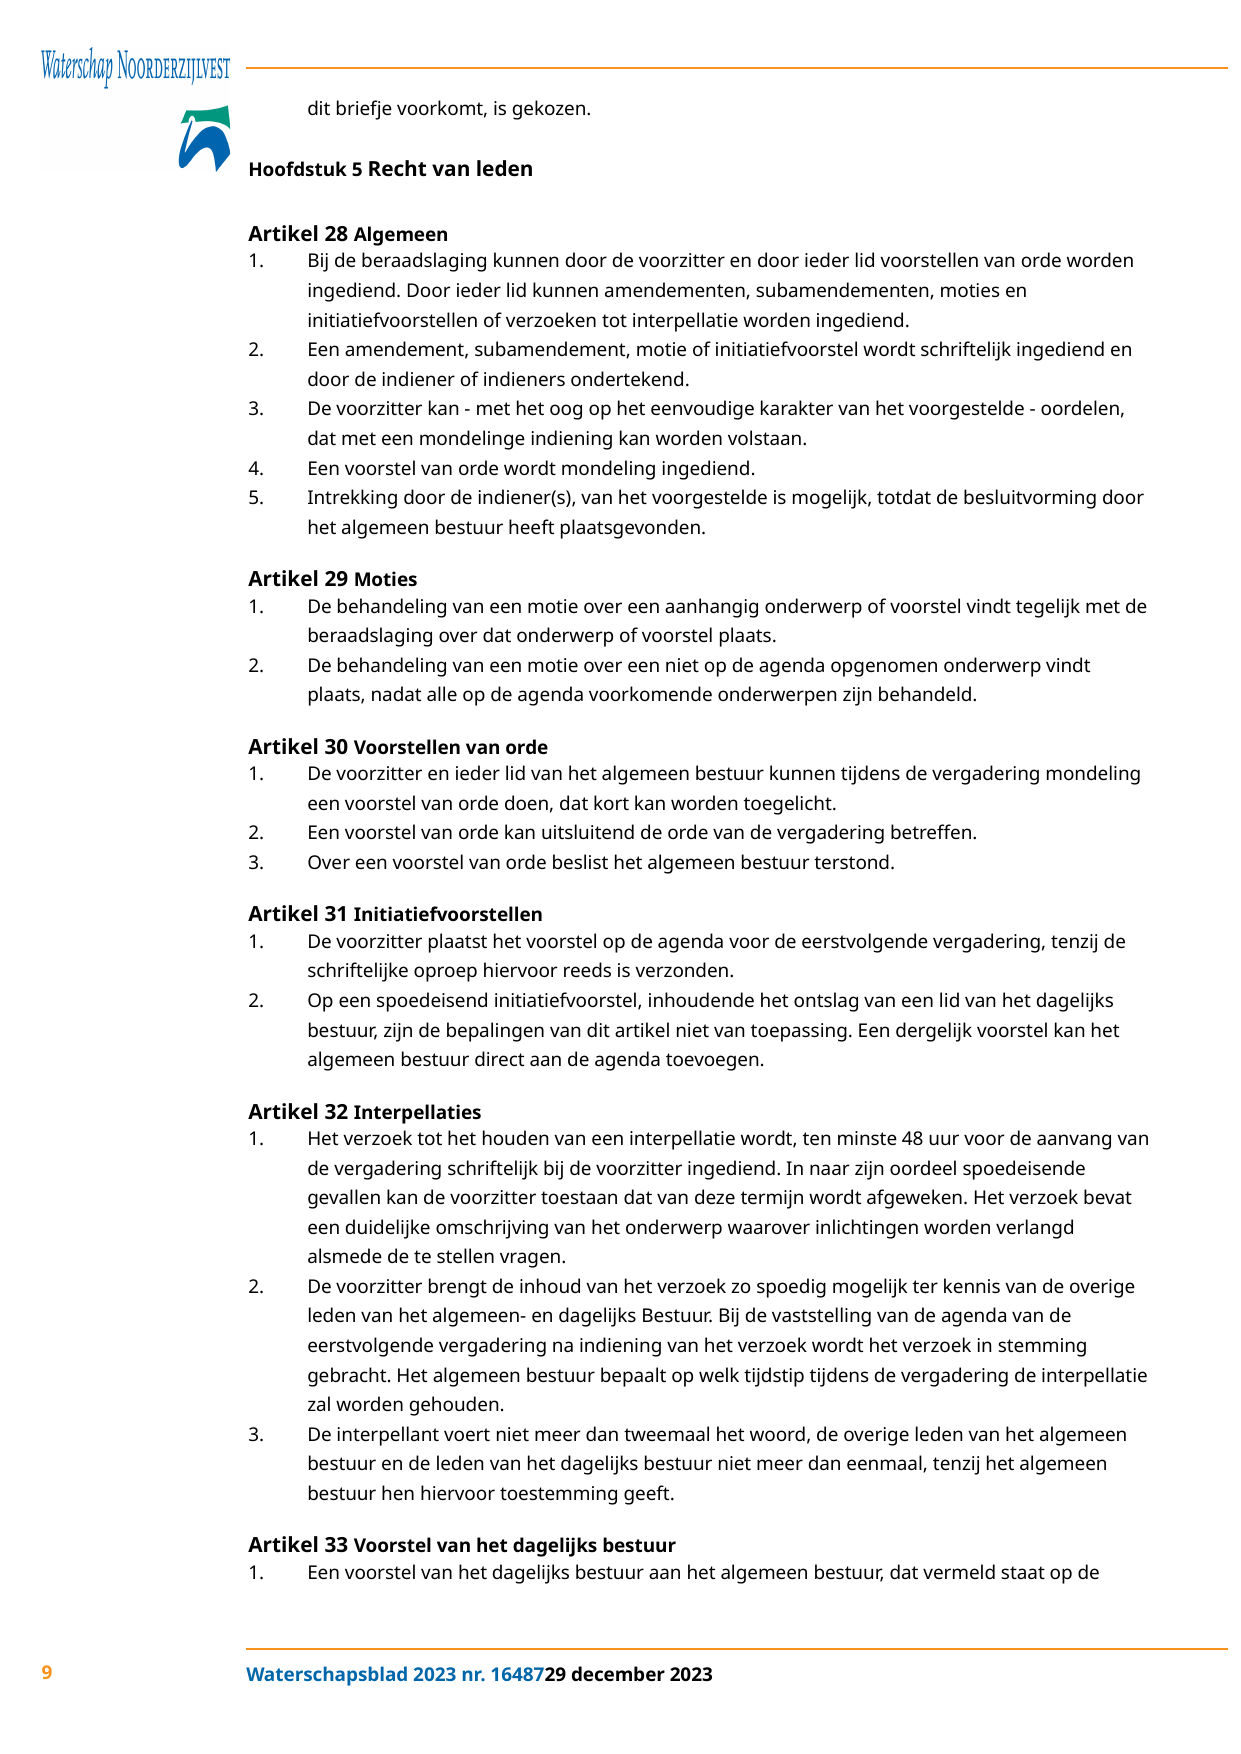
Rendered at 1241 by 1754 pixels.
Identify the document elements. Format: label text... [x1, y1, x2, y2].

list Het verzoek tot het houden van een interpellatie wordt, ten minste 48 uur voor de aanvang van de vergadering schriftelijk bij de voorzitter ingediend. In naar zijn oordeel spoedeisende gevallen kan de voorzitter toestaan dat van deze termijn wordt afgeweken. Het verzoek bevat een duidelijke omschrijving van het onderwerp waarover inlichtingen worden verlangd alsmede de te stellen vragen. [248, 1125, 1152, 1269]
list Een voorstel van orde kan uitsluitend de orde van de vergadering betreffen. [248, 819, 1152, 845]
text Artikel 29 Moties [248, 564, 1152, 593]
text Artikel 31 Initiatiefvoorstellen [248, 899, 1152, 928]
text Artikel 28 Algemeen [248, 219, 1152, 248]
text Artikel 33 Voorstel van het dagelijks bestuur [248, 1531, 1152, 1559]
list Een voorstel van het dagelijks bestuur aan het algemeen bestuur, dat vermeld staat op de [248, 1559, 1152, 1585]
text Artikel 30 Voorstellen van orde [248, 732, 1152, 760]
list De voorzitter en ieder lid van het algemeen bestuur kunnen tijdens de vergadering mondeling een voorstel van orde doen, dat kort kan worden toegelicht. [248, 760, 1152, 816]
list De behandeling van een motie over een niet op de agenda opgenomen onderwerp vindt plaats, nadat alle op de agenda voorkomende onderwerpen zijn behandeld. [248, 652, 1152, 707]
list Intrekking door de indiener(s), van het voorgestelde is mogelijk, totdat de besluitvorming door het algemeen bestuur heeft plaatsgevonden. [248, 484, 1152, 540]
list De voorzitter brengt de inhoud van het verzoek zo spoedig mogelijk ter kennis van de overige leden van het algemeen- en dagelijks Bestuur. Bij de vaststelling van de agenda van de eerstvolgende vergadering na indiening van het verzoek wordt het verzoek in stemming gebracht. Het algemeen bestuur bepaalt op welk tijdstip tijdens de vergadering de interpellatie zal worden gehouden. [248, 1273, 1152, 1417]
list Een amendement, subamendement, motie of initiatiefvoorstel wordt schriftelijk ingediend en door de indiener of indieners ondertekend. [248, 336, 1152, 392]
picture [41, 47, 231, 172]
list dit briefje voorkomt, is gekozen. [248, 95, 1152, 121]
list Bij de beraadslaging kunnen door de voorzitter en door ieder lid voorstellen van orde worden ingediend. Door ieder lid kunnen amendementen, subamendementen, moties en initiatiefvoorstellen of verzoeken tot interpellatie worden ingediend. [248, 248, 1152, 333]
list Op een spoedeisend initiatiefvoorstel, inhoudende het ontslag van een lid van het dagelijks bestuur, zijn de bepalingen van dit artikel niet van toepassing. Een dergelijk voorstel kan het algemeen bestuur direct aan de agenda toevoegen. [248, 987, 1152, 1072]
list De voorzitter kan - met het oog op het eenvoudige karakter van het voorgestelde - oordelen, dat met een mondelinge indiening kan worden volstaan. [248, 396, 1152, 451]
text Artikel 32 Interpellaties [248, 1097, 1152, 1125]
list De interpellant voert niet meer dan tweemaal het woord, de overige leden van het algemeen bestuur en de leden van het dagelijks bestuur niet meer dan eenmaal, tenzij het algemeen bestuur hen hiervoor toestemming geeft. [248, 1421, 1152, 1506]
text Hoofdstuk 5 Recht van leden [248, 154, 1152, 182]
list Een voorstel van orde wordt mondeling ingediend. [248, 455, 1152, 481]
list Over een voorstel van orde beslist het algemeen bestuur terstond. [248, 849, 1152, 875]
list De behandeling van een motie over een aanhangig onderwerp of voorstel vindt tegelijk met de beraadslaging over dat onderwerp of voorstel plaats. [248, 593, 1152, 648]
list De voorzitter plaatst het voorstel op de agenda voor de eerstvolgende vergadering, tenzij de schriftelijke oproep hiervoor reeds is verzonden. [248, 928, 1152, 983]
